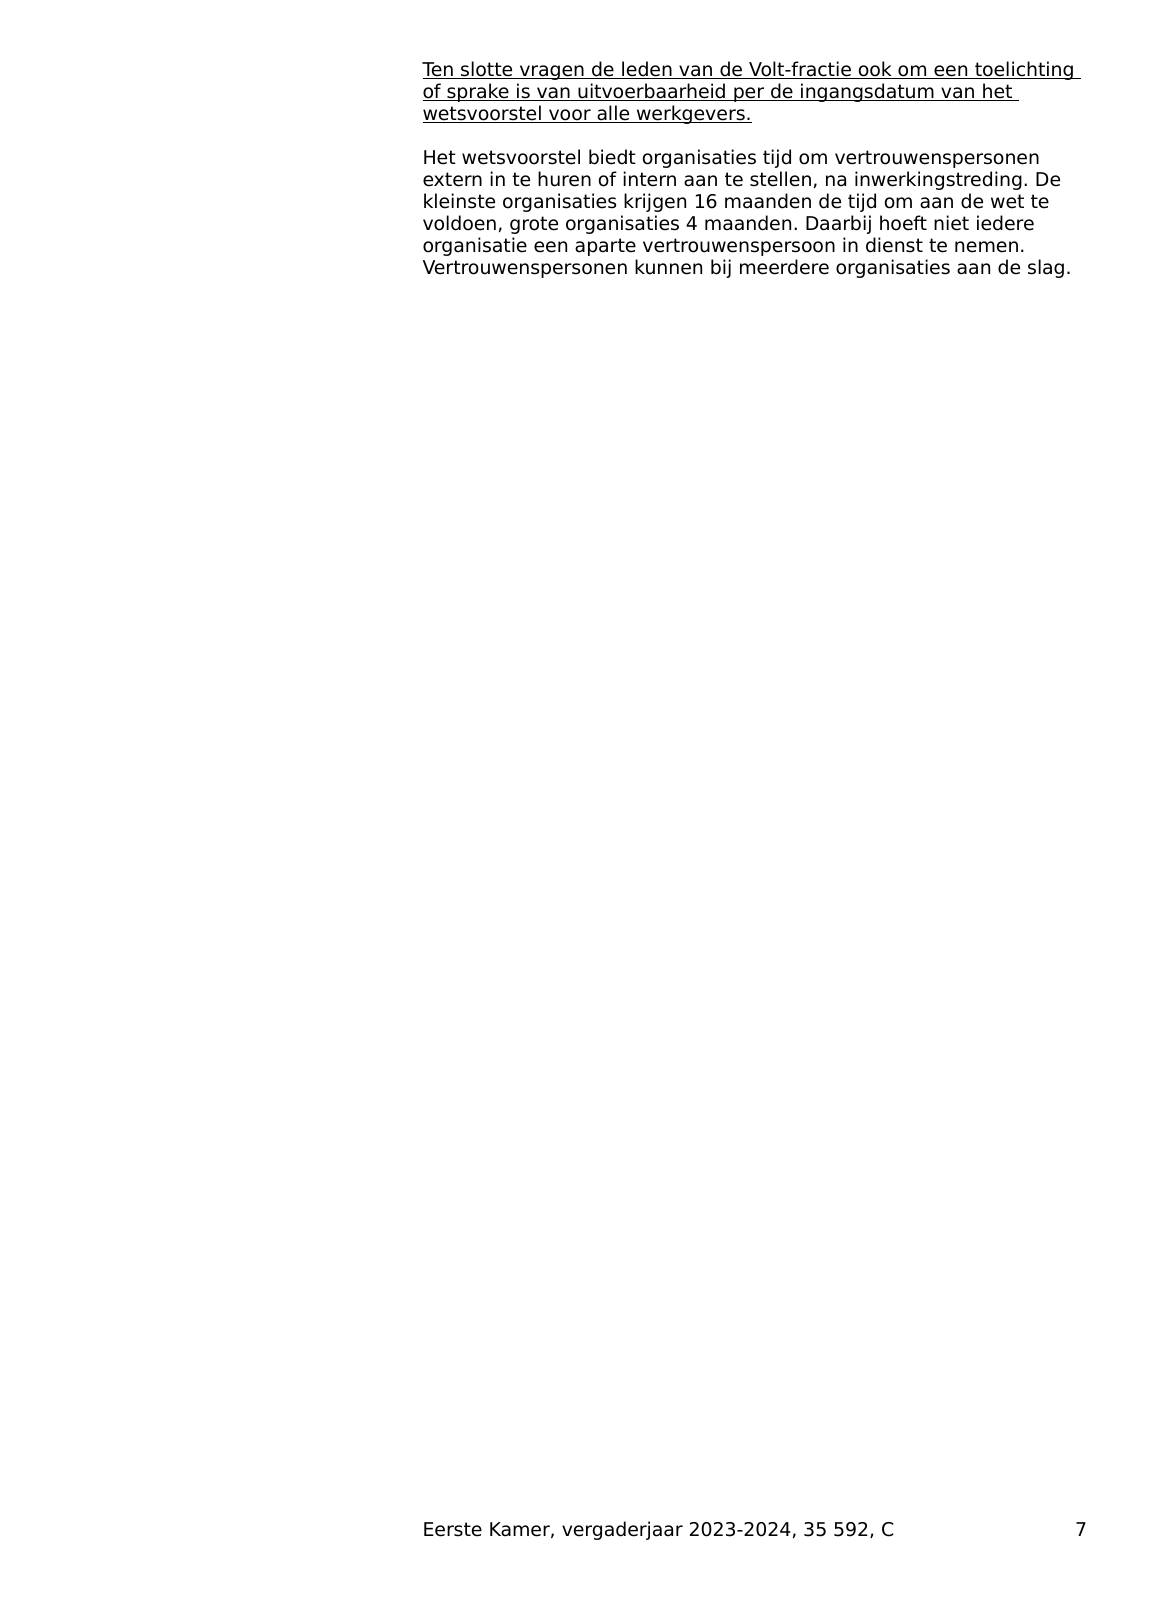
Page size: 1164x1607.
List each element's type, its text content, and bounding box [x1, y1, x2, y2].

text Ten slotte vragen de leden van de Volt-fractie ook om een toelichting of sprake is van uitvoerbaarheid per de ingangsdatum van het wetsvoorstel voor alle werkgevers. [422, 59, 1087, 125]
text Het wetsvoorstel biedt organisaties tijd om vertrouwenspersonen extern in te huren of intern aan te stellen, na inwerkingstreding. De kleinste organisaties krijgen 16 maanden de tijd om aan de wet te voldoen, grote organisaties 4 maanden. Daarbij hoeft niet iedere organisatie een aparte vertrouwenspersoon in dienst te nemen. Vertrouwenspersonen kunnen bij meerdere organisaties aan de slag. [422, 147, 1087, 279]
